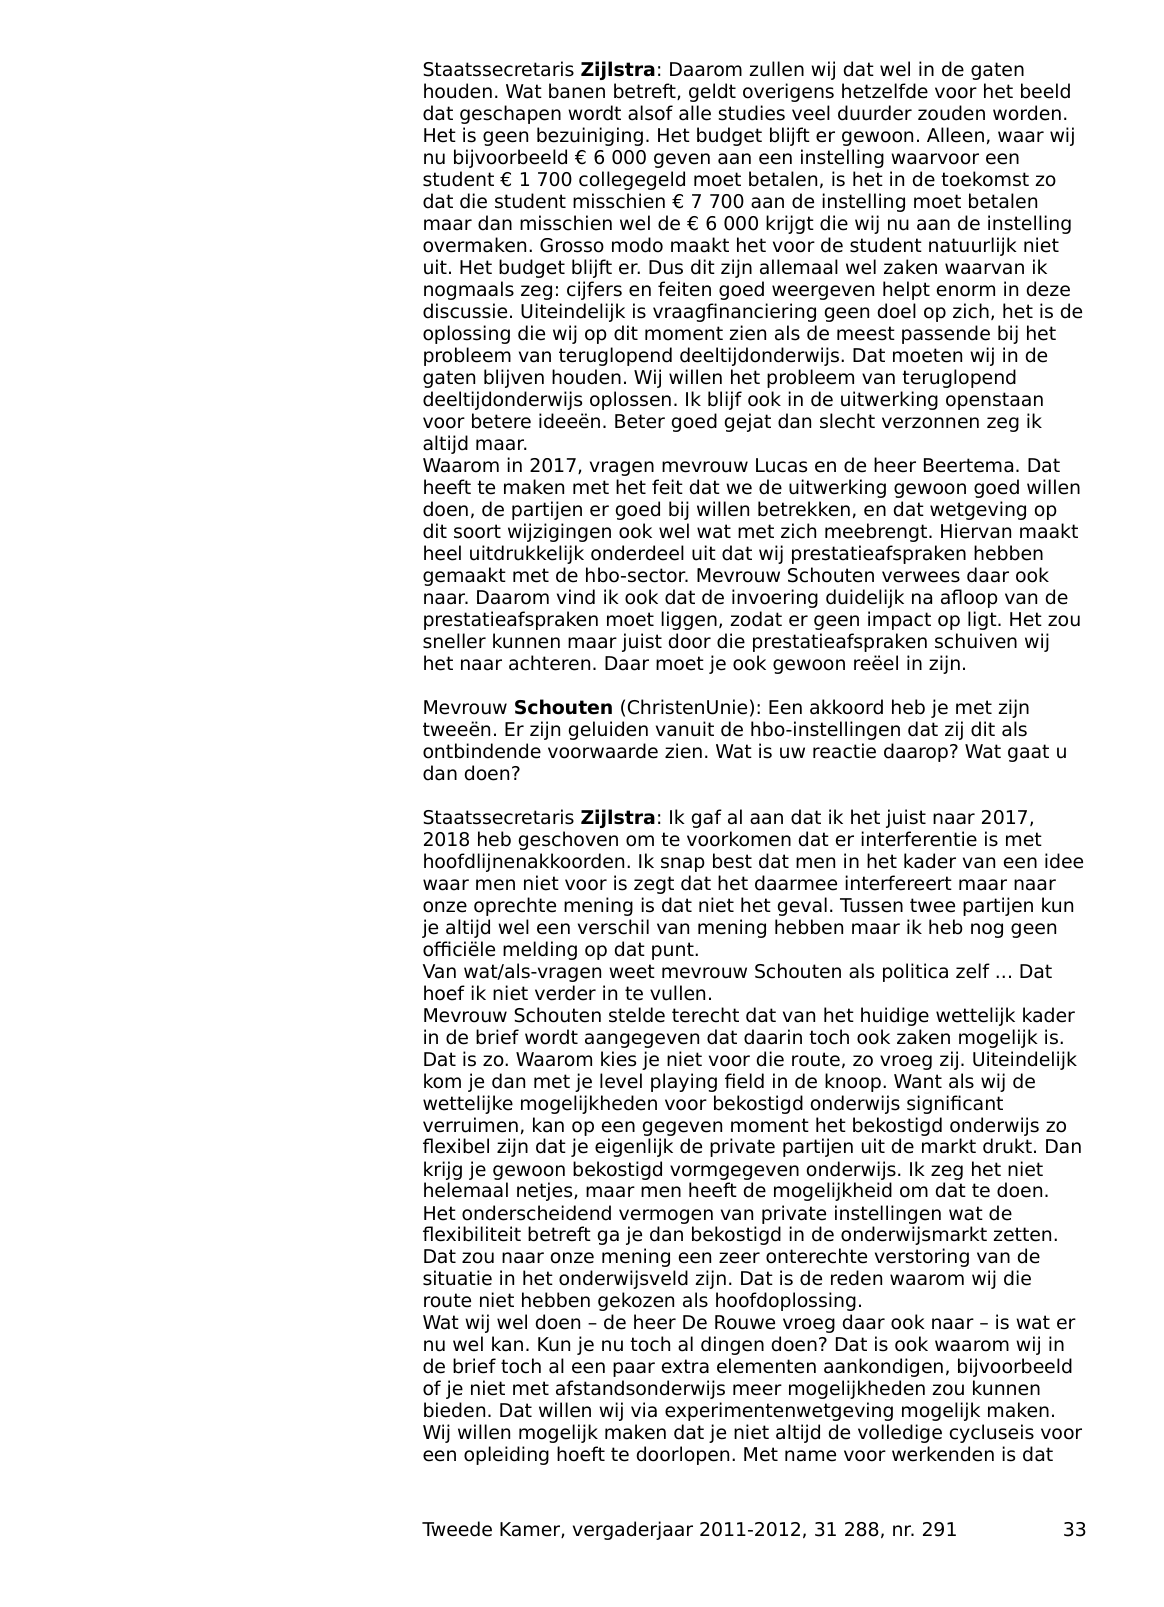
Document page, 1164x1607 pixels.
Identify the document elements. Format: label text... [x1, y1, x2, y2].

text Waarom in 2017, vragen mevrouw Lucas en de heer Beertema. Dat heeft te maken met het feit dat we de uitwerking gewoon goed willen doen, de partijen er goed bij willen betrekken, en dat wetgeving op dit soort wijzigingen ook wel wat met zich meebrengt. Hiervan maakt heel uitdrukkelijk onderdeel uit dat wij prestatieafspraken hebben gemaakt met de hbo-sector. Mevrouw Schouten verwees daar ook naar. Daarom vind ik ook dat de invoering duidelijk na afloop van de prestatieafspraken moet liggen, zodat er geen impact op ligt. Het zou sneller kunnen maar juist door die prestatieafspraken schuiven wij het naar achteren. Daar moet je ook gewoon reëel in zijn. [422, 455, 1087, 674]
text Mevrouw Schouten stelde terecht dat van het huidige wettelijk kader in de brief wordt aangegeven dat daarin toch ook zaken mogelijk is. Dat is zo. Waarom kies je niet voor die route, zo vroeg zij. Uiteindelijk kom je dan met je level playing field in de knoop. Want als wij de wettelijke mogelijkheden voor bekostigd onderwijs significant verruimen, kan op een gegeven moment het bekostigd onderwijs zo flexibel zijn dat je eigenlijk de private partijen uit de markt drukt. Dan krijg je gewoon bekostigd vormgegeven onderwijs. Ik zeg het niet helemaal netjes, maar men heeft de mogelijkheid om dat te doen. Het onderscheidend vermogen van private instellingen wat de flexibiliteit betreft ga je dan bekostigd in de onderwijsmarkt zetten. Dat zou naar onze mening een zeer onterechte verstoring van de situatie in het onderwijsveld zijn. Dat is de reden waarom wij die route niet hebben gekozen als hoofdoplossing. [422, 1004, 1087, 1312]
text Staatssecretaris Zijlstra: Daarom zullen wij dat wel in de gaten houden. Wat banen betreft, geldt overigens hetzelfde voor het beeld dat geschapen wordt alsof alle studies veel duurder zouden worden. Het is geen bezuiniging. Het budget blijft er gewoon. Alleen, waar wij nu bijvoorbeeld € 6 000 geven aan een instelling waarvoor een student € 1 700 collegegeld moet betalen, is het in de toekomst zo dat die student misschien € 7 700 aan de instelling moet betalen maar dan misschien wel de € 6 000 krijgt die wij nu aan de instelling overmaken. Grosso modo maakt het voor de student natuurlijk niet uit. Het budget blijft er. Dus dit zijn allemaal wel zaken waarvan ik nogmaals zeg: cijfers en feiten goed weergeven helpt enorm in deze discussie. Uiteindelijk is vraagfinanciering geen doel op zich, het is de oplossing die wij op dit moment zien als de meest passende bij het probleem van teruglopend deeltijdonderwijs. Dat moeten wij in de gaten blijven houden. Wij willen het probleem van teruglopend deeltijdonderwijs oplossen. Ik blijf ook in de uitwerking openstaan voor betere ideeën. Beter goed gejat dan slecht verzonnen zeg ik altijd maar. [422, 59, 1087, 455]
text Wat wij wel doen – de heer De Rouwe vroeg daar ook naar – is wat er nu wel kan. Kun je nu toch al dingen doen? Dat is ook waarom wij in de brief toch al een paar extra elementen aankondigen, bijvoorbeeld of je niet met afstandsonderwijs meer mogelijkheden zou kunnen bieden. Dat willen wij via experimentenwetgeving mogelijk maken. Wij willen mogelijk maken dat je niet altijd de volledige cycluseis voor een opleiding hoeft te doorlopen. Met name voor werkenden is dat [422, 1312, 1087, 1466]
text Staatssecretaris Zijlstra: Ik gaf al aan dat ik het juist naar 2017, 2018 heb geschoven om te voorkomen dat er interferentie is met hoofdlijnenakkoorden. Ik snap best dat men in het kader van een idee waar men niet voor is zegt dat het daarmee interfereert maar naar onze oprechte mening is dat niet het geval. Tussen twee partijen kun je altijd wel een verschil van mening hebben maar ik heb nog geen officiële melding op dat punt. [422, 807, 1087, 961]
text Mevrouw Schouten (ChristenUnie): Een akkoord heb je met zijn tweeën. Er zijn geluiden vanuit de hbo-instellingen dat zij dit als ontbindende voorwaarde zien. Wat is uw reactie daarop? Wat gaat u dan doen? [422, 697, 1087, 784]
text Van wat/als-vragen weet mevrouw Schouten als politica zelf ... Dat hoef ik niet verder in te vullen. [422, 961, 1087, 1004]
